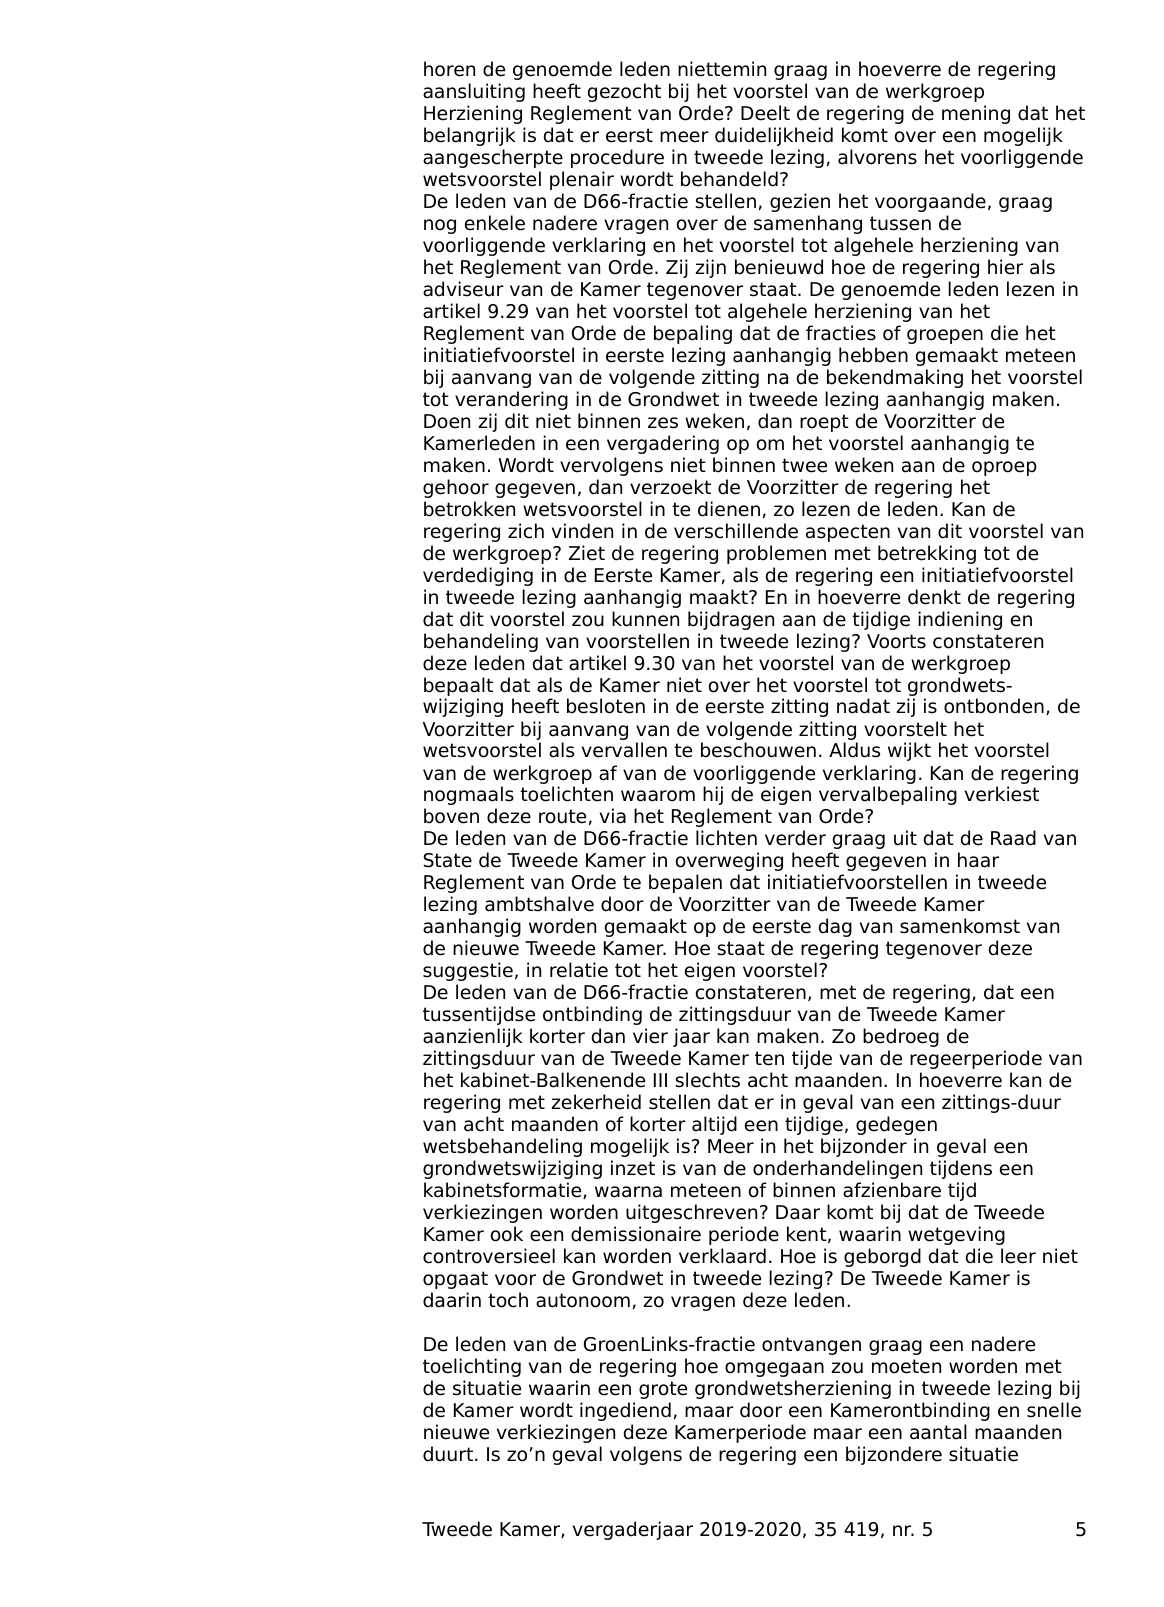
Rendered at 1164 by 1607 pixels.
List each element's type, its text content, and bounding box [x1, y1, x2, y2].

text De leden van de D66-fractie constateren, met de regering, dat een tussentijdse ontbinding de zittingsduur van de Tweede Kamer aanzienlijk korter dan vier jaar kan maken. Zo bedroeg de zittingsduur van de Tweede Kamer ten tijde van de regeerperiode van het kabinet-Balkenende III slechts acht maanden. In hoeverre kan de regering met zekerheid stellen dat er in geval van een zittings-duur van acht maanden of korter altijd een tijdige, gedegen wetsbehandeling mogelijk is? Meer in het bijzonder in geval een grondwetswijziging inzet is van de onderhandelingen tijdens een kabinetsformatie, waarna meteen of binnen afzienbare tijd verkiezingen worden uitgeschreven? Daar komt bij dat de Tweede Kamer ook een demissionaire periode kent, waarin wetgeving controversieel kan worden verklaard. Hoe is geborgd dat die leer niet opgaat voor de Grondwet in tweede lezing? De Tweede Kamer is daarin toch autonoom, zo vragen deze leden. [422, 982, 1087, 1312]
text De leden van de D66-fractie lichten verder graag uit dat de Raad van State de Tweede Kamer in overweging heeft gegeven in haar Reglement van Orde te bepalen dat initiatiefvoorstellen in tweede lezing ambtshalve door de Voorzitter van de Tweede Kamer aanhangig worden gemaakt op de eerste dag van samenkomst van de nieuwe Tweede Kamer. Hoe staat de regering tegenover deze suggestie, in relatie tot het eigen voorstel? [422, 828, 1087, 982]
text horen de genoemde leden niettemin graag in hoeverre de regering aansluiting heeft gezocht bij het voorstel van de werkgroep Herziening Reglement van Orde? Deelt de regering de mening dat het belangrijk is dat er eerst meer duidelijkheid komt over een mogelijk aangescherpte procedure in tweede lezing, alvorens het voorliggende wetsvoorstel plenair wordt behandeld? [422, 59, 1087, 191]
text De leden van de D66-fractie stellen, gezien het voorgaande, graag nog enkele nadere vragen over de samenhang tussen de voorliggende verklaring en het voorstel tot algehele herziening van het Reglement van Orde. Zij zijn benieuwd hoe de regering hier als adviseur van de Kamer tegenover staat. De genoemde leden lezen in artikel 9.29 van het voorstel tot algehele herziening van het Reglement van Orde de bepaling dat de fracties of groepen die het initiatiefvoorstel in eerste lezing aanhangig hebben gemaakt meteen bij aanvang van de volgende zitting na de bekendmaking het voorstel tot verandering in de Grondwet in tweede lezing aanhangig maken. Doen zij dit niet binnen zes weken, dan roept de Voorzitter de Kamerleden in een vergadering op om het voorstel aanhangig te maken. Wordt vervolgens niet binnen twee weken aan de oproep gehoor gegeven, dan verzoekt de Voorzitter de regering het betrokken wetsvoorstel in te dienen, zo lezen de leden. Kan de regering zich vinden in de verschillende aspecten van dit voorstel van de werkgroep? Ziet de regering problemen met betrekking tot de verdediging in de Eerste Kamer, als de regering een initiatiefvoorstel in tweede lezing aanhangig maakt? En in hoeverre denkt de regering dat dit voorstel zou kunnen bijdragen aan de tijdige indiening en behandeling van voorstellen in tweede lezing? Voorts constateren deze leden dat artikel 9.30 van het voorstel van de werkgroep bepaalt dat als de Kamer niet over het voorstel tot grondwets-wijziging heeft besloten in de eerste zitting nadat zij is ontbonden, de Voorzitter bij aanvang van de volgende zitting voorstelt het wetsvoorstel als vervallen te beschouwen. Aldus wijkt het voorstel van de werkgroep af van de voorliggende verklaring. Kan de regering nogmaals toelichten waarom hij de eigen vervalbepaling verkiest boven deze route, via het Reglement van Orde? [422, 191, 1087, 828]
text De leden van de GroenLinks-fractie ontvangen graag een nadere toelichting van de regering hoe omgegaan zou moeten worden met de situatie waarin een grote grondwetsherziening in tweede lezing bij de Kamer wordt ingediend, maar door een Kamerontbinding en snelle nieuwe verkiezingen deze Kamerperiode maar een aantal maanden duurt. Is zo’n geval volgens de regering een bijzondere situatie [422, 1334, 1087, 1466]
